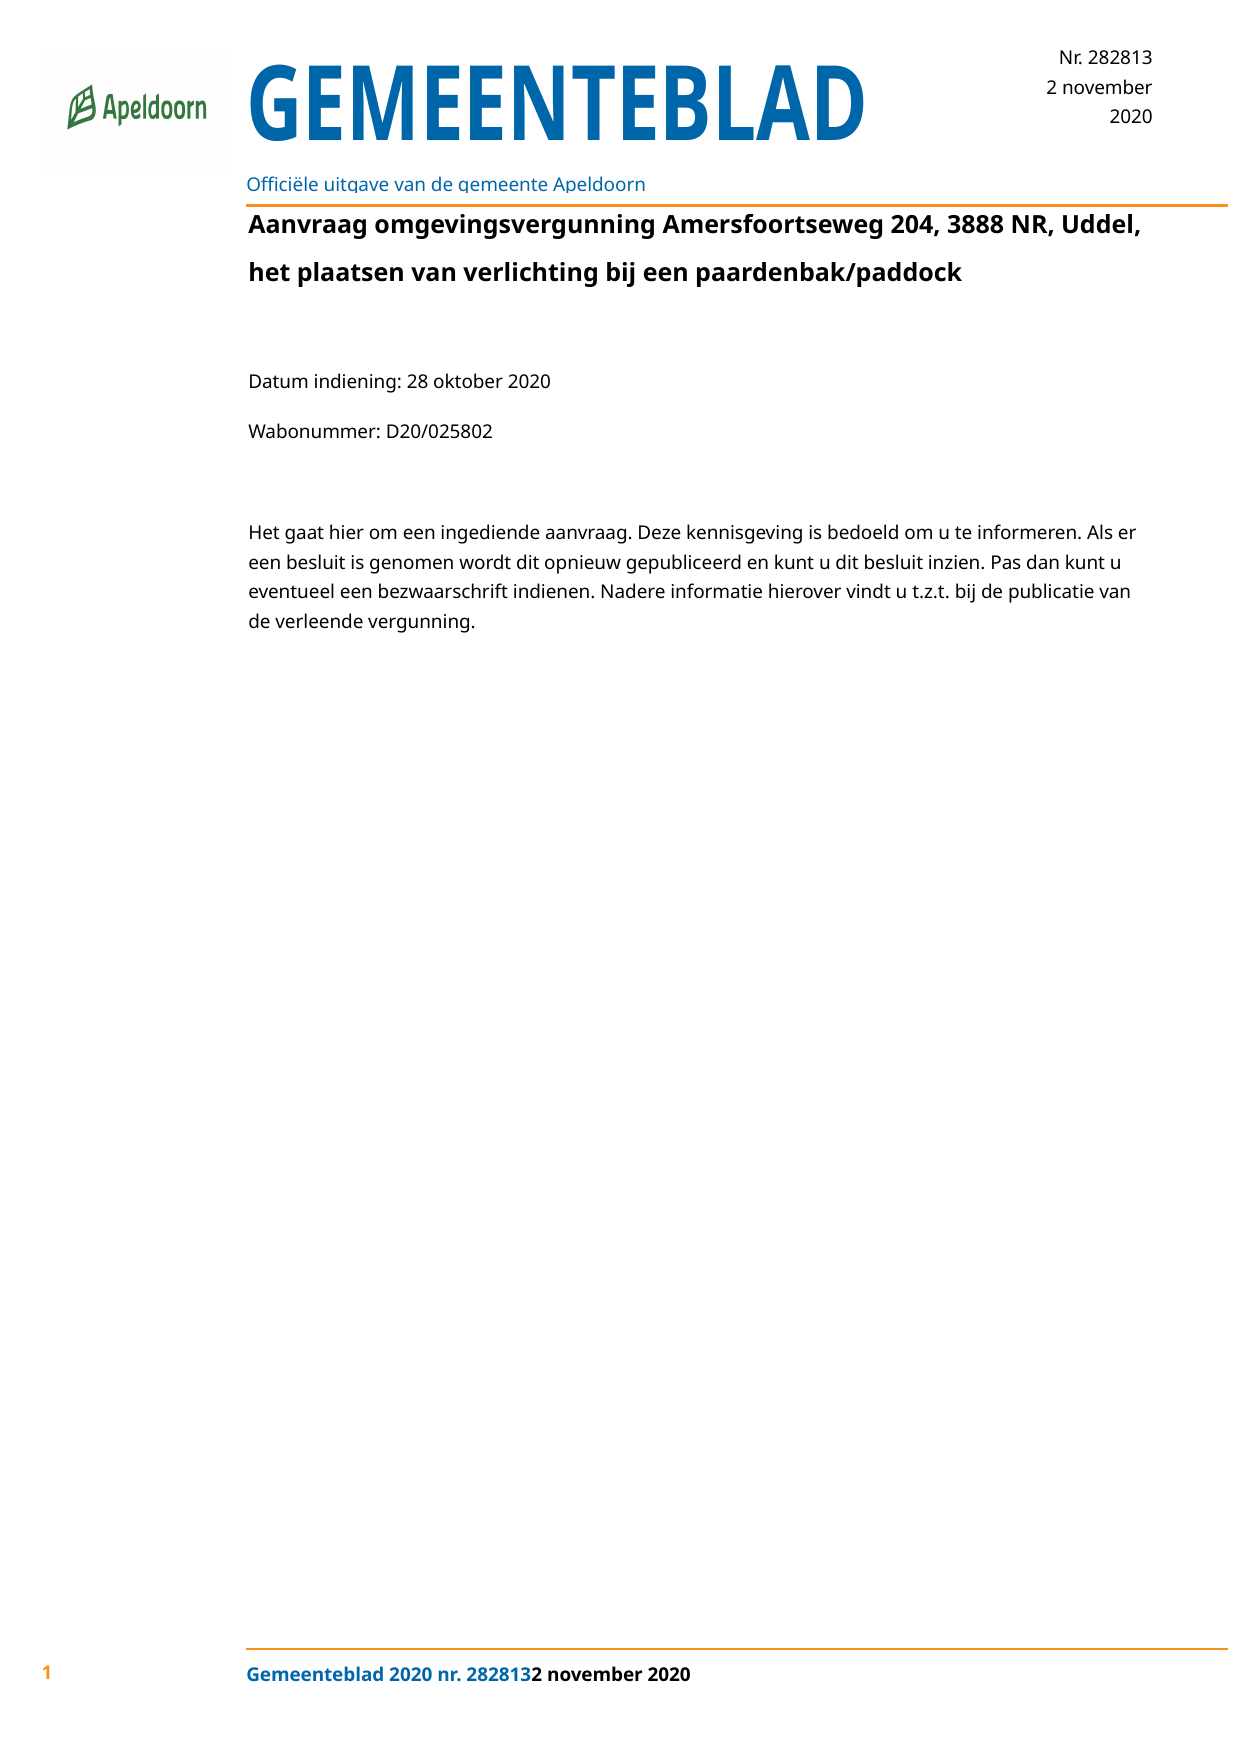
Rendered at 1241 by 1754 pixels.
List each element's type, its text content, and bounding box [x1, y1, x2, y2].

picture [41, 47, 231, 172]
text Wabonummer: D20/025802 [248, 419, 1152, 444]
text Aanvraag omgevingsvergunning Amersfoortseweg 204, 3888 NR, Uddel, het plaatsen van verlichting bij een paardenbak/paddock [248, 207, 1152, 288]
text Datum indiening: 28 oktober 2020 [248, 368, 1152, 394]
text Het gaat hier om een ingediende aanvraag. Deze kennisgeving is bedoeld om u te informeren. Als er een besluit is genomen wordt dit opnieuw gepubliceerd en kunt u dit besluit inzien. Pas dan kunt u eventueel een bezwaarschrift indienen. Nadere informatie hierover vindt u t.z.t. bij de publicatie van de verleende vergunning. [248, 519, 1152, 634]
